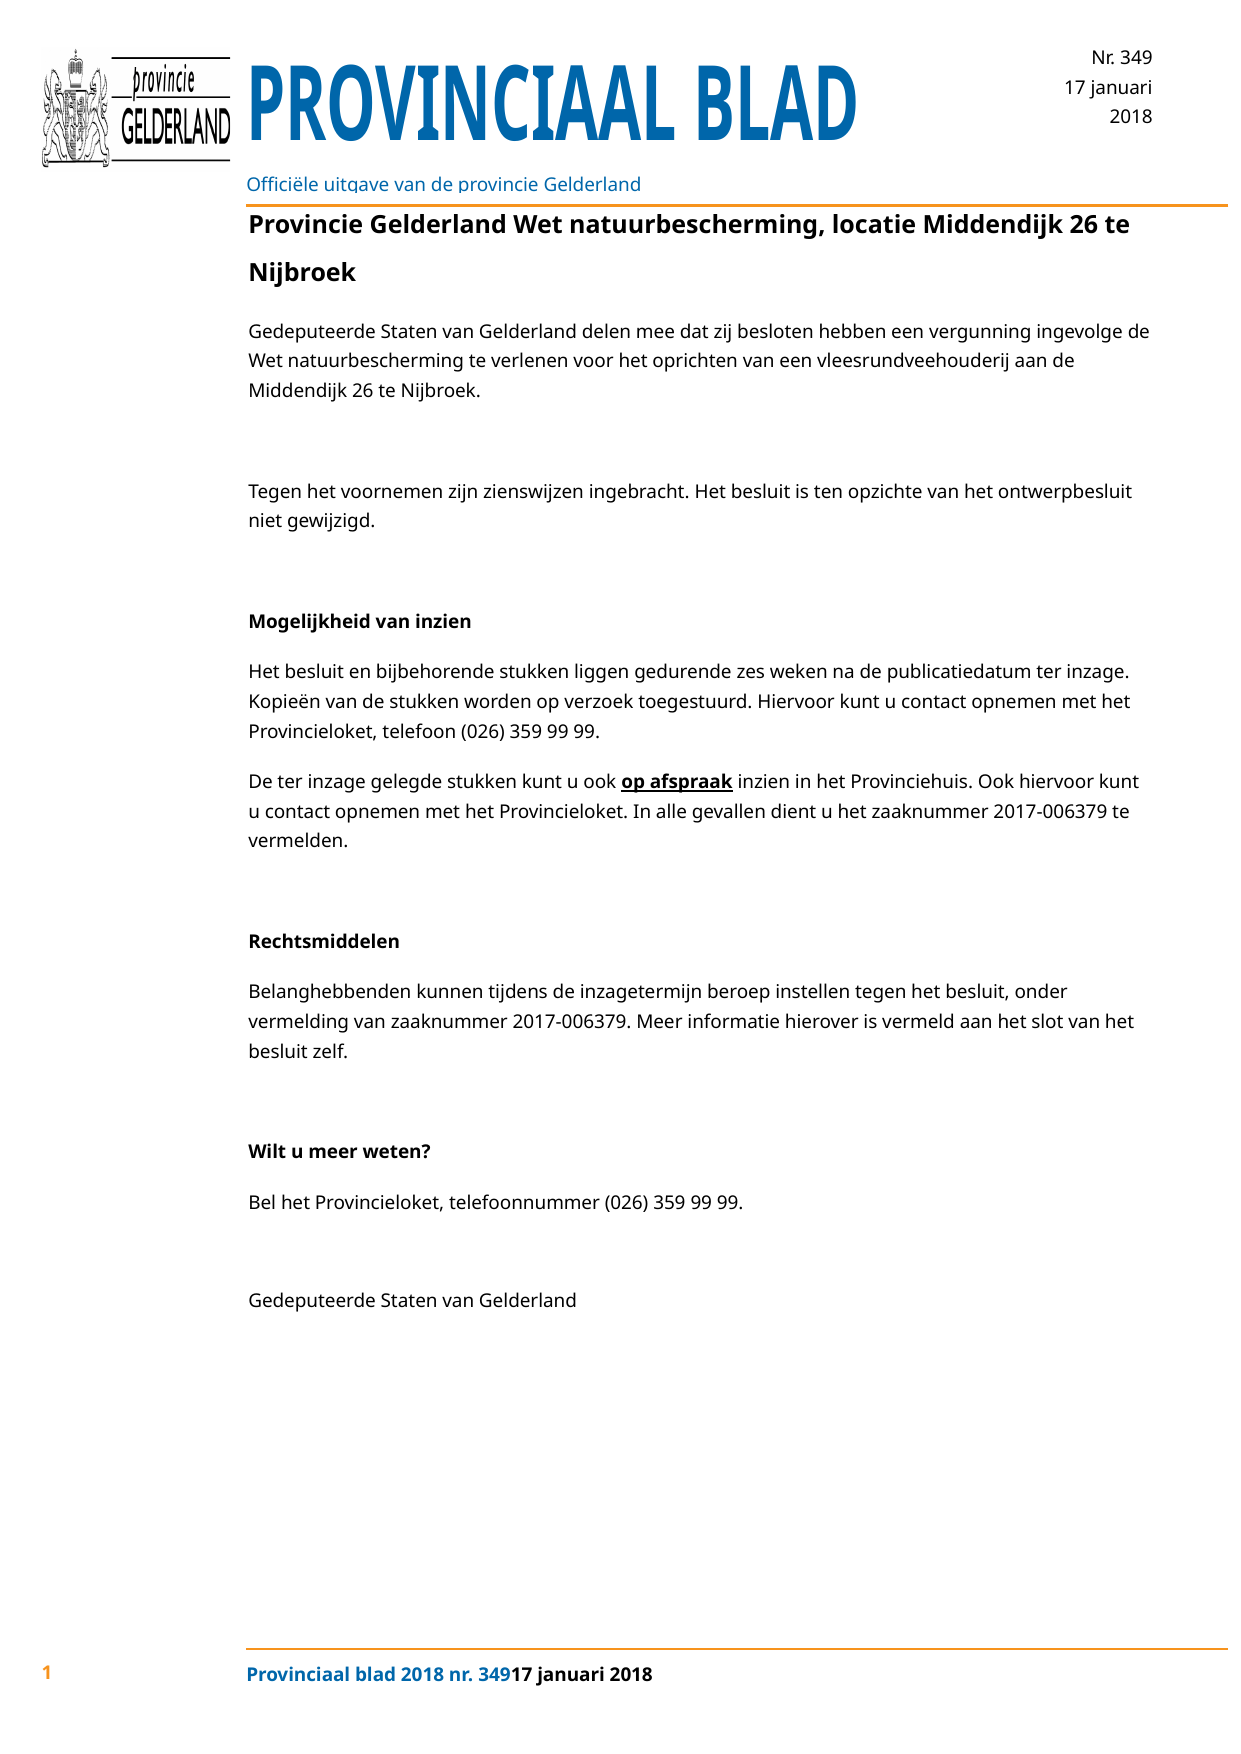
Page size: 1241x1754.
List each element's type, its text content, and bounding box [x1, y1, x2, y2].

text Het besluit en bijbehorende stukken liggen gedurende zes weken na de publicatiedatum ter inzage. Kopieën van de stukken worden op verzoek toegestuurd. Hiervoor kunt u contact opnemen met het Provincieloket, telefoon (026) 359 99 99. [248, 659, 1152, 744]
text Rechtsmiddelen [248, 928, 1152, 954]
text Tegen het voornemen zijn zienswijzen ingebracht. Het besluit is ten opzichte van het ontwerpbesluit niet gewijzigd. [248, 478, 1152, 533]
text De ter inzage gelegde stukken kunt u ook op afspraak inzien in het Provinciehuis. Ook hiervoor kunt u contact opnemen met het Provincieloket. In alle gevallen dient u het zaaknummer 2017-006379 te vermelden. [248, 768, 1152, 853]
text Mogelijkheid van inzien [248, 608, 1152, 634]
text Bel het Provincieloket, telefoonnummer (026) 359 99 99. [248, 1189, 1152, 1215]
text Gedeputeerde Staten van Gelderland delen mee dat zij besloten hebben een vergunning ingevolge de Wet natuurbescherming te verlenen voor het oprichten van een vleesrundveehouderij aan de Middendijk 26 te Nijbroek. [248, 318, 1152, 403]
text Gedeputeerde Staten van Gelderland [248, 1287, 1152, 1313]
text Belanghebbenden kunnen tijdens de inzagetermijn beroep instellen tegen het besluit, onder vermelding van zaaknummer 2017-006379. Meer informatie hierover is vermeld aan het slot van het besluit zelf. [248, 979, 1152, 1064]
text Wilt u meer weten? [248, 1139, 1152, 1164]
picture [41, 47, 231, 172]
text Provincie Gelderland Wet natuurbescherming, locatie Middendijk 26 te Nijbroek [248, 207, 1152, 288]
